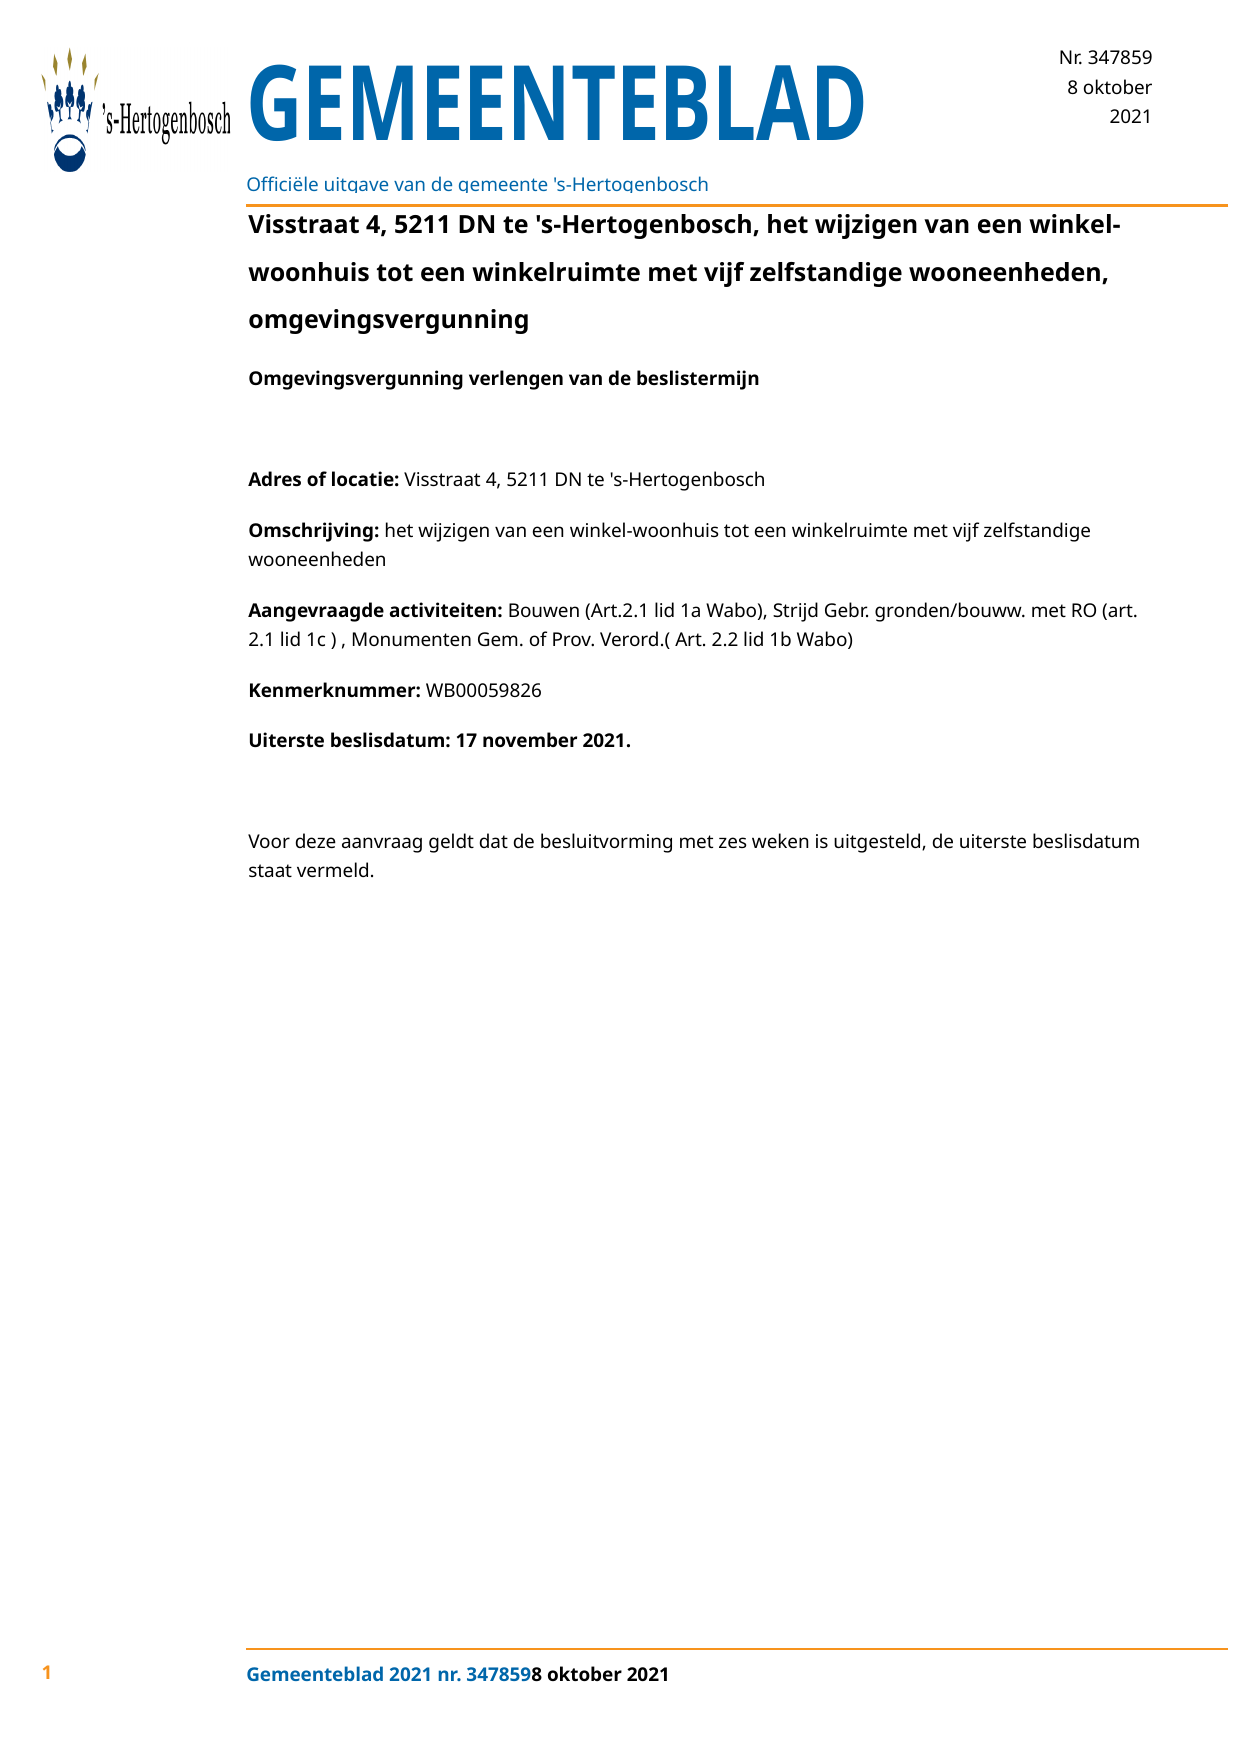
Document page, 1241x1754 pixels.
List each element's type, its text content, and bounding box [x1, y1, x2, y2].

picture [41, 47, 231, 172]
text Visstraat 4, 5211 DN te 's-Hertogenbosch, het wijzigen van een winkel-woonhuis tot een winkelruimte met vijf zelfstandige wooneenheden, omgevingsvergunning [248, 207, 1152, 336]
text Omschrijving: het wijzigen van een winkel-woonhuis tot een winkelruimte met vijf zelfstandige wooneenheden [248, 517, 1152, 572]
text Uiterste beslisdatum: 17 november 2021. [248, 727, 1152, 753]
text Omgevingsvergunning verlengen van de beslistermijn [248, 366, 1152, 391]
text Aangevraagde activiteiten: Bouwen (Art.2.1 lid 1a Wabo), Strijd Gebr. gronden/bouww. met RO (art. 2.1 lid 1c ) , Monumenten Gem. of Prov. Verord.( Art. 2.2 lid 1b Wabo) [248, 597, 1152, 652]
text Kenmerknummer: WB00059826 [248, 677, 1152, 702]
text Voor deze aanvraag geldt dat de besluitvorming met zes weken is uitgesteld, de uiterste beslisdatum staat vermeld. [248, 828, 1152, 883]
text Adres of locatie: Visstraat 4, 5211 DN te 's-Hertogenbosch [248, 466, 1152, 492]
